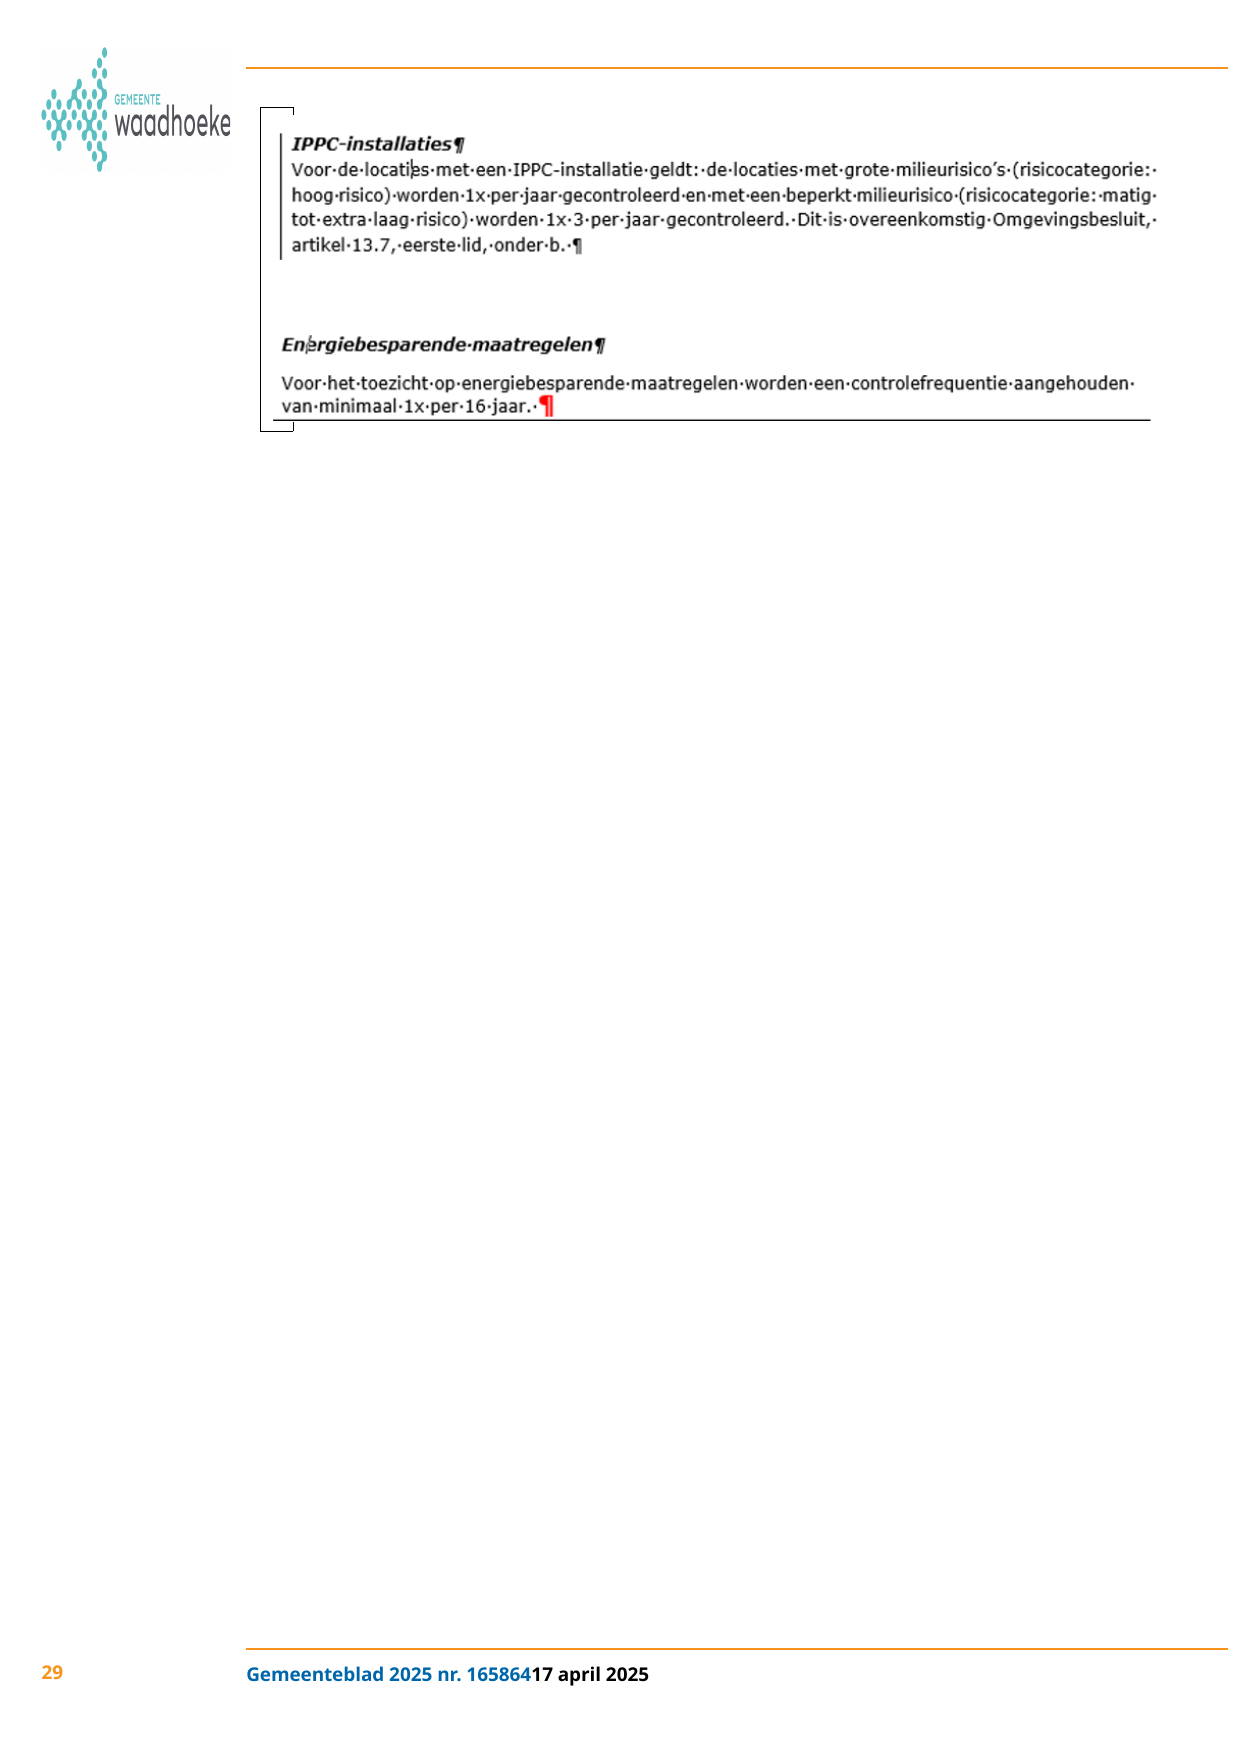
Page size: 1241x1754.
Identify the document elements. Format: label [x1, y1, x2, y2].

picture [268, 115, 1173, 422]
picture [41, 47, 231, 172]
